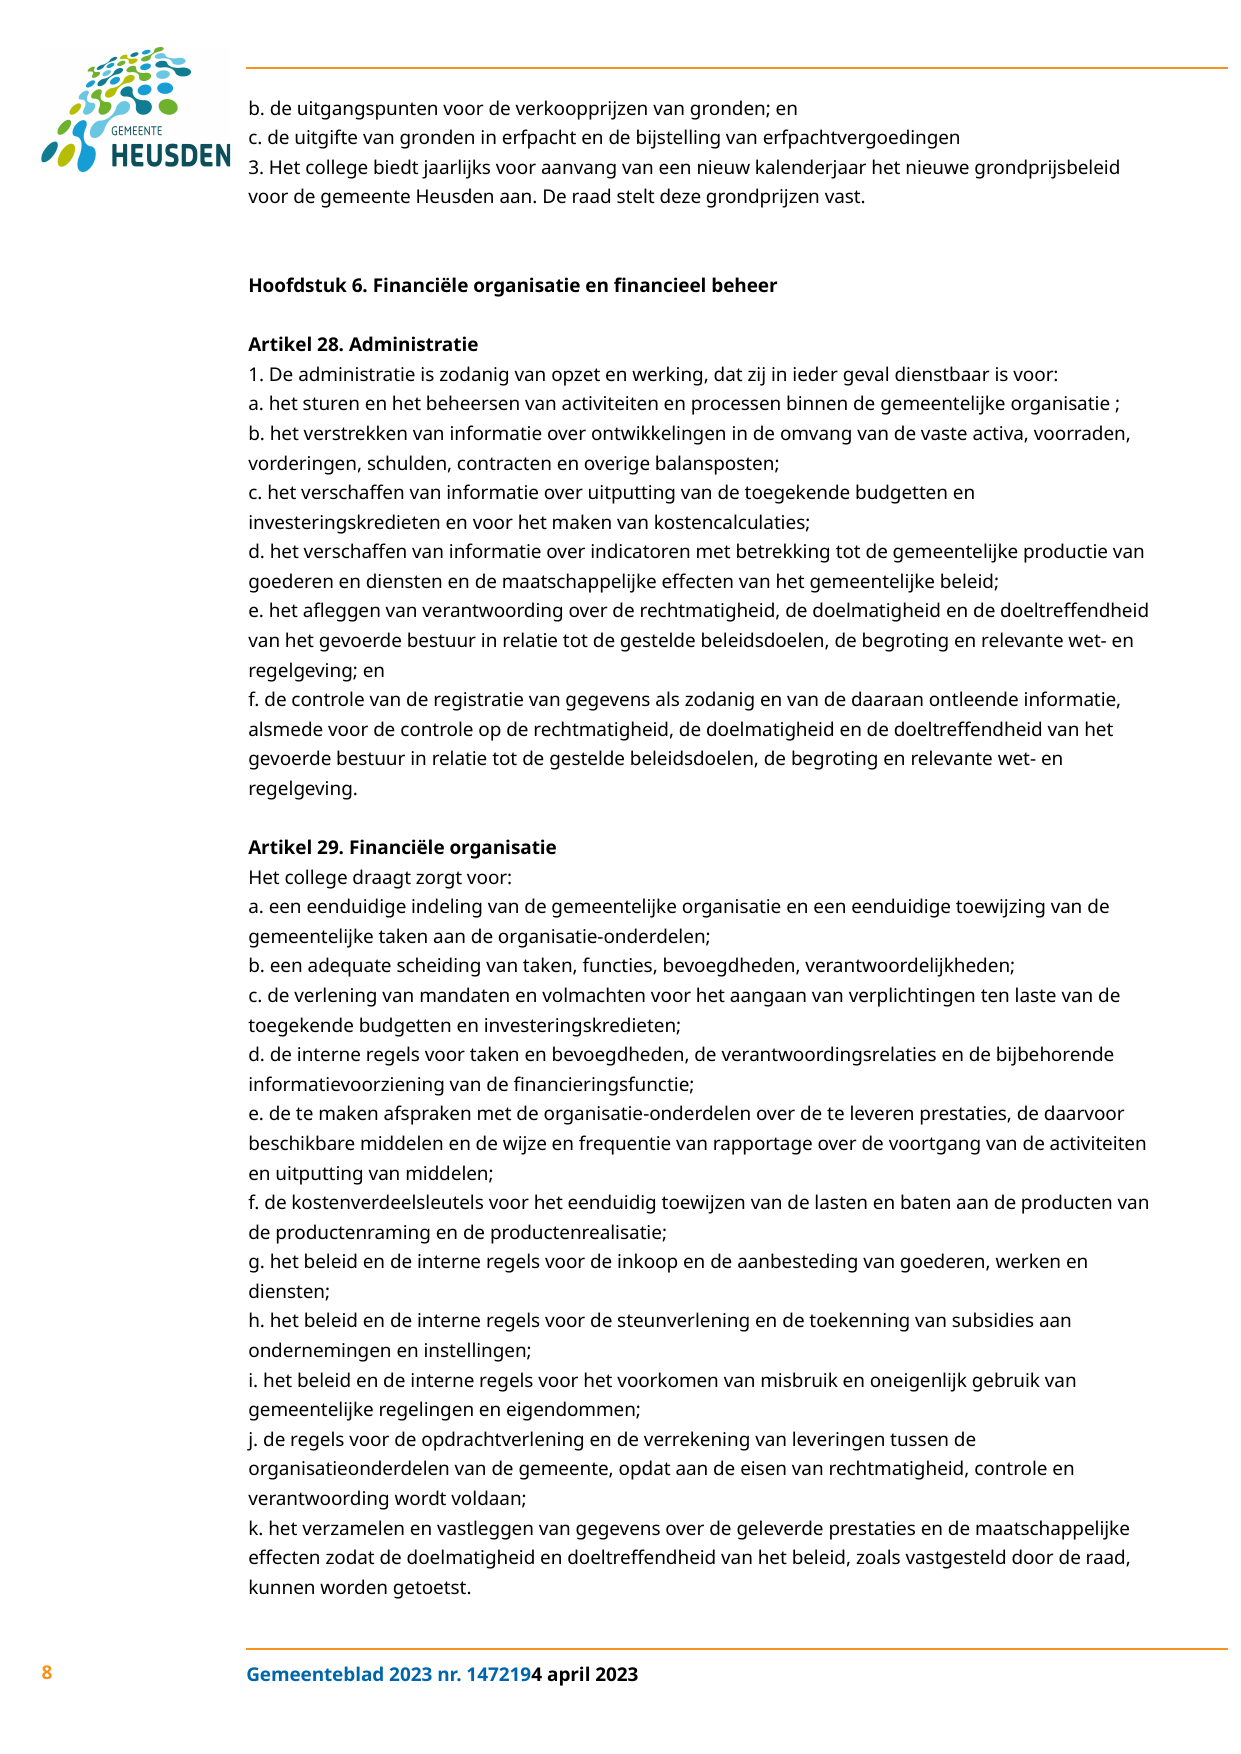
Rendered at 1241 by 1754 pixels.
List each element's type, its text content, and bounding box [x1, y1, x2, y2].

text c. het verschaffen van informatie over uitputting van de toegekende budgetten en investeringskredieten en voor het maken van kostencalculaties; [248, 479, 1152, 535]
text a. een eenduidige indeling van de gemeentelijke organisatie en een eenduidige toewijzing van de gemeentelijke taken aan de organisatie-onderdelen; [248, 893, 1152, 949]
text g. het beleid en de interne regels voor de inkoop en de aanbesteding van goederen, werken en diensten; [248, 1248, 1152, 1304]
text 3. Het college biedt jaarlijks voor aanvang van een nieuw kalenderjaar het nieuwe grondprijsbeleid voor de gemeente Heusden aan. De raad stelt deze grondprijzen vast. [248, 154, 1152, 209]
text Het college draagt zorgt voor: [248, 864, 1152, 890]
picture [41, 47, 231, 172]
text a. het sturen en het beheersen van activiteiten en processen binnen de gemeentelijke organisatie ; [248, 391, 1152, 416]
text c. de verlening van mandaten en volmachten voor het aangaan van verplichtingen ten laste van de toegekende budgetten en investeringskredieten; [248, 982, 1152, 1038]
text Artikel 29. Financiële organisatie [248, 834, 1152, 860]
text c. de uitgifte van gronden in erfpacht en de bijstelling van erfpachtvergoedingen [248, 124, 1152, 150]
text b. het verstrekken van informatie over ontwikkelingen in de omvang van de vaste activa, voorraden, vorderingen, schulden, contracten en overige balansposten; [248, 420, 1152, 476]
text f. de controle van de registratie van gegevens als zodanig en van de daaraan ontleende informatie, alsmede voor de controle op de rechtmatigheid, de doelmatigheid en de doeltreffendheid van het gevoerde bestuur in relatie tot de gestelde beleidsdoelen, de begroting en relevante wet- en regelgeving. [248, 686, 1152, 801]
text Hoofdstuk 6. Financiële organisatie en financieel beheer [248, 272, 1152, 298]
text d. de interne regels voor taken en bevoegdheden, de verantwoordingsrelaties en de bijbehorende informatievoorziening van de financieringsfunctie; [248, 1041, 1152, 1097]
text h. het beleid en de interne regels voor de steunverlening en de toekenning van subsidies aan ondernemingen en instellingen; [248, 1308, 1152, 1363]
text b. de uitgangspunten voor de verkoopprijzen van gronden; en [248, 95, 1152, 121]
text f. de kostenverdeelsleutels voor het eenduidig toewijzen van de lasten en baten aan de producten van de productenraming en de productenrealisatie; [248, 1189, 1152, 1245]
text Artikel 28. Administratie [248, 331, 1152, 357]
text j. de regels voor de opdrachtverlening en de verrekening van leveringen tussen de organisatieonderdelen van de gemeente, opdat aan de eisen van rechtmatigheid, controle en verantwoording wordt voldaan; [248, 1426, 1152, 1511]
text e. de te maken afspraken met de organisatie-onderdelen over de te leveren prestaties, de daarvoor beschikbare middelen en de wijze en frequentie van rapportage over de voortgang van de activiteiten en uitputting van middelen; [248, 1101, 1152, 1186]
text k. het verzamelen en vastleggen van gegevens over de geleverde prestaties en de maatschappelijke effecten zodat de doelmatigheid en doeltreffendheid van het beleid, zoals vastgesteld door de raad, kunnen worden getoetst. [248, 1515, 1152, 1600]
text d. het verschaffen van informatie over indicatoren met betrekking tot de gemeentelijke productie van goederen en diensten en de maatschappelijke effecten van het gemeentelijke beleid; [248, 538, 1152, 594]
text 1. De administratie is zodanig van opzet en werking, dat zij in ieder geval dienstbaar is voor: [248, 361, 1152, 387]
text e. het afleggen van verantwoording over de rechtmatigheid, de doelmatigheid en de doeltreffendheid van het gevoerde bestuur in relatie tot de gestelde beleidsdoelen, de begroting en relevante wet- en regelgeving; en [248, 598, 1152, 683]
text i. het beleid en de interne regels voor het voorkomen van misbruik en oneigenlijk gebruik van gemeentelijke regelingen en eigendommen; [248, 1367, 1152, 1422]
text b. een adequate scheiding van taken, functies, bevoegdheden, verantwoordelijkheden; [248, 953, 1152, 978]
